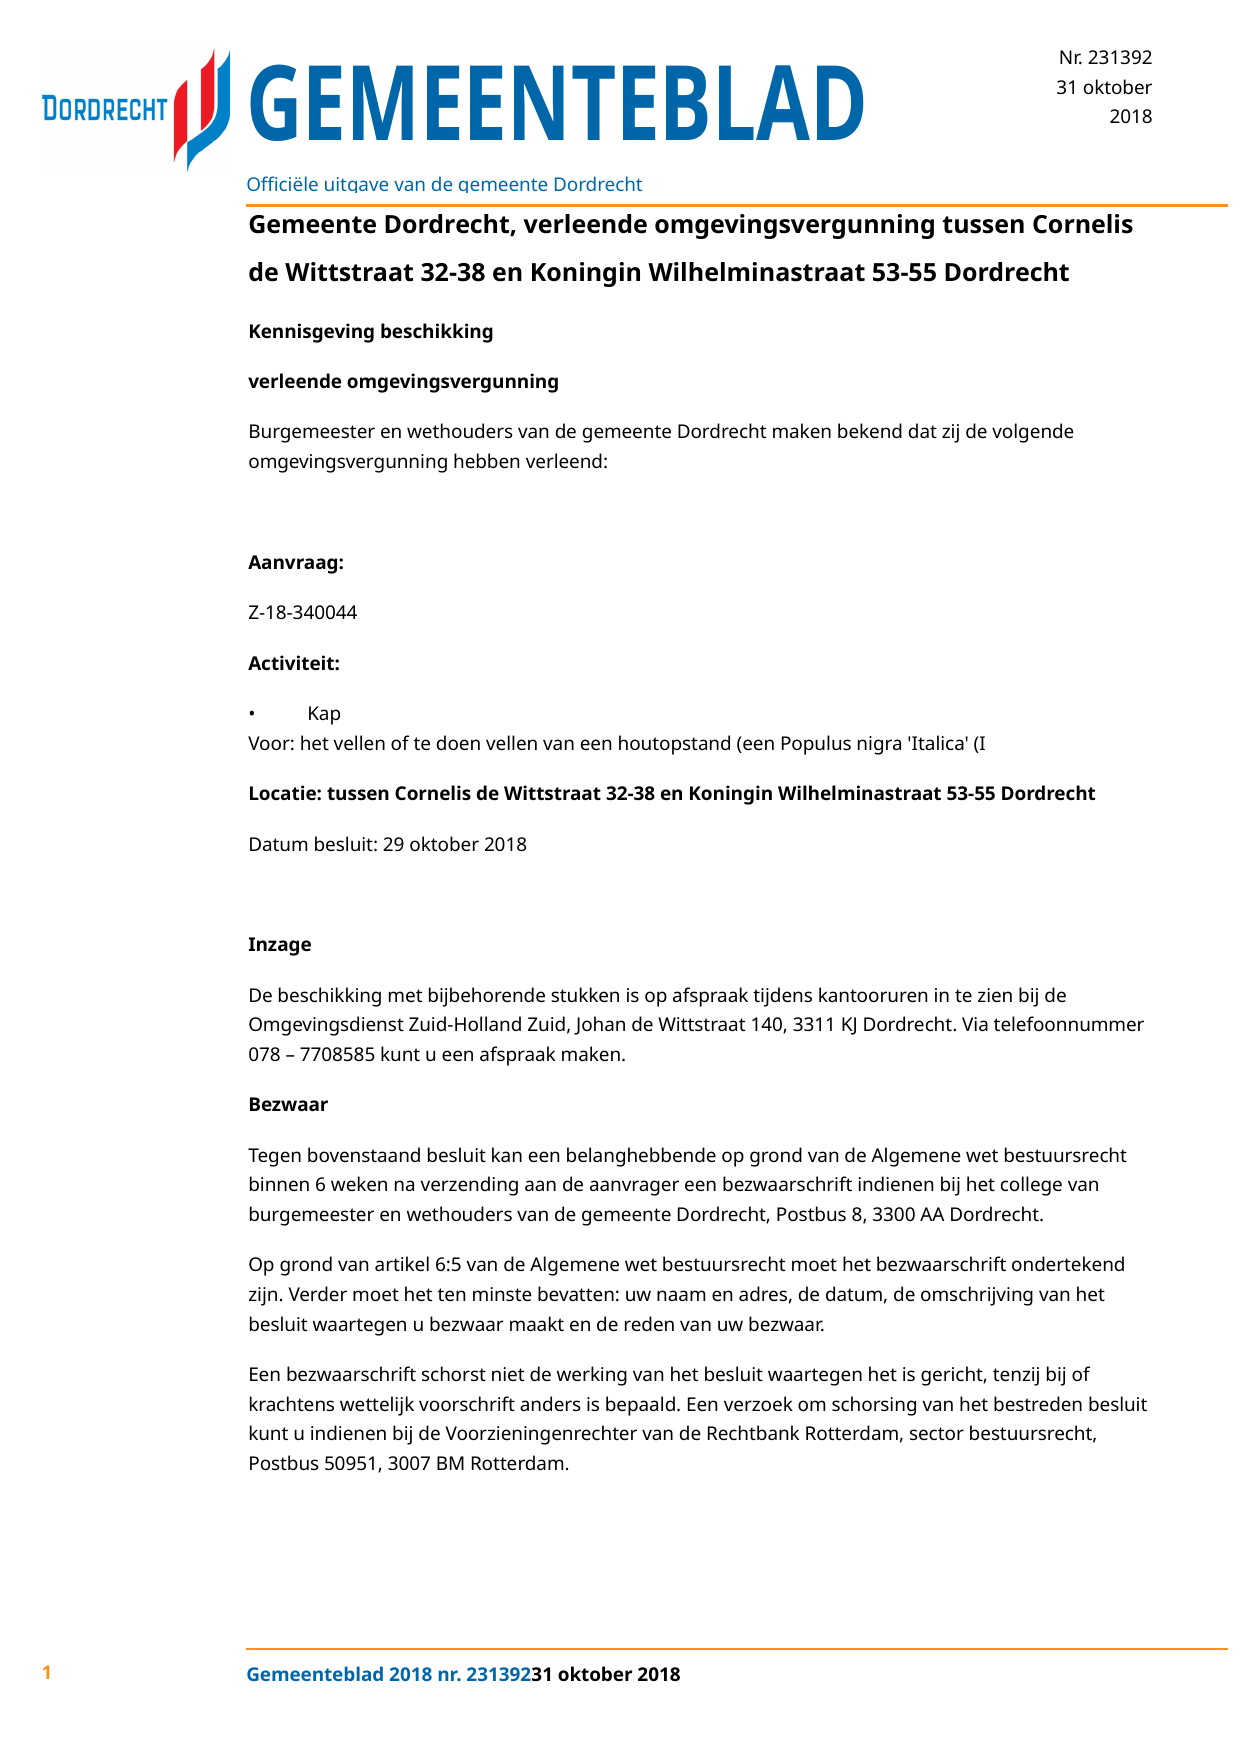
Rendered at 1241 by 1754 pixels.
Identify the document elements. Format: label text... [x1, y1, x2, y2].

text Op grond van artikel 6:5 van de Algemene wet bestuursrecht moet het bezwaarschrift ondertekend zijn. Verder moet het ten minste bevatten: uw naam en adres, de datum, de omschrijving van het besluit waartegen u bezwaar maakt en de reden van uw bezwaar. [248, 1252, 1152, 1337]
text Voor: het vellen of te doen vellen van een houtopstand (een Populus nigra 'Italica' (I [248, 730, 1152, 756]
text Aanvraag: [248, 549, 1152, 575]
text Datum besluit: 29 oktober 2018 [248, 831, 1152, 857]
text Inzage [248, 932, 1152, 957]
picture [41, 47, 231, 172]
list Kap [248, 700, 1152, 726]
text Bezwaar [248, 1092, 1152, 1117]
text Kennisgeving beschikking [248, 318, 1152, 344]
text Z-18-340044 [248, 599, 1152, 625]
text Gemeente Dordrecht, verleende omgevingsvergunning tussen Cornelis de Wittstraat 32-38 en Koningin Wilhelminastraat 53-55 Dordrecht [248, 207, 1152, 288]
text De beschikking met bijbehorende stukken is op afspraak tijdens kantooruren in te zien bij de Omgevingsdienst Zuid-Holland Zuid, Johan de Wittstraat 140, 3311 KJ Dordrecht. Via telefoonnummer 078 – 7708585 kunt u een afspraak maken. [248, 982, 1152, 1067]
text Locatie: tussen Cornelis de Wittstraat 32-38 en Koningin Wilhelminastraat 53-55 Dordrecht [248, 780, 1152, 806]
text Een bezwaarschrift schorst niet de werking van het besluit waartegen het is gericht, tenzij bij of krachtens wettelijk voorschrift anders is bepaald. Een verzoek om schorsing van het bestreden besluit kunt u indienen bij de Voorzieningenrechter van de Rechtbank Rotterdam, sector bestuursrecht, Postbus 50951, 3007 BM Rotterdam. [248, 1361, 1152, 1476]
text verleende omgevingsvergunning [248, 368, 1152, 394]
text Tegen bovenstaand besluit kan een belanghebbende op grond van de Algemene wet bestuursrecht binnen 6 weken na verzending aan de aanvrager een bezwaarschrift indienen bij het college van burgemeester en wethouders van de gemeente Dordrecht, Postbus 8, 3300 AA Dordrecht. [248, 1142, 1152, 1227]
text Burgemeester en wethouders van de gemeente Dordrecht maken bekend dat zij de volgende omgevingsvergunning hebben verleend: [248, 419, 1152, 474]
text Activiteit: [248, 650, 1152, 676]
